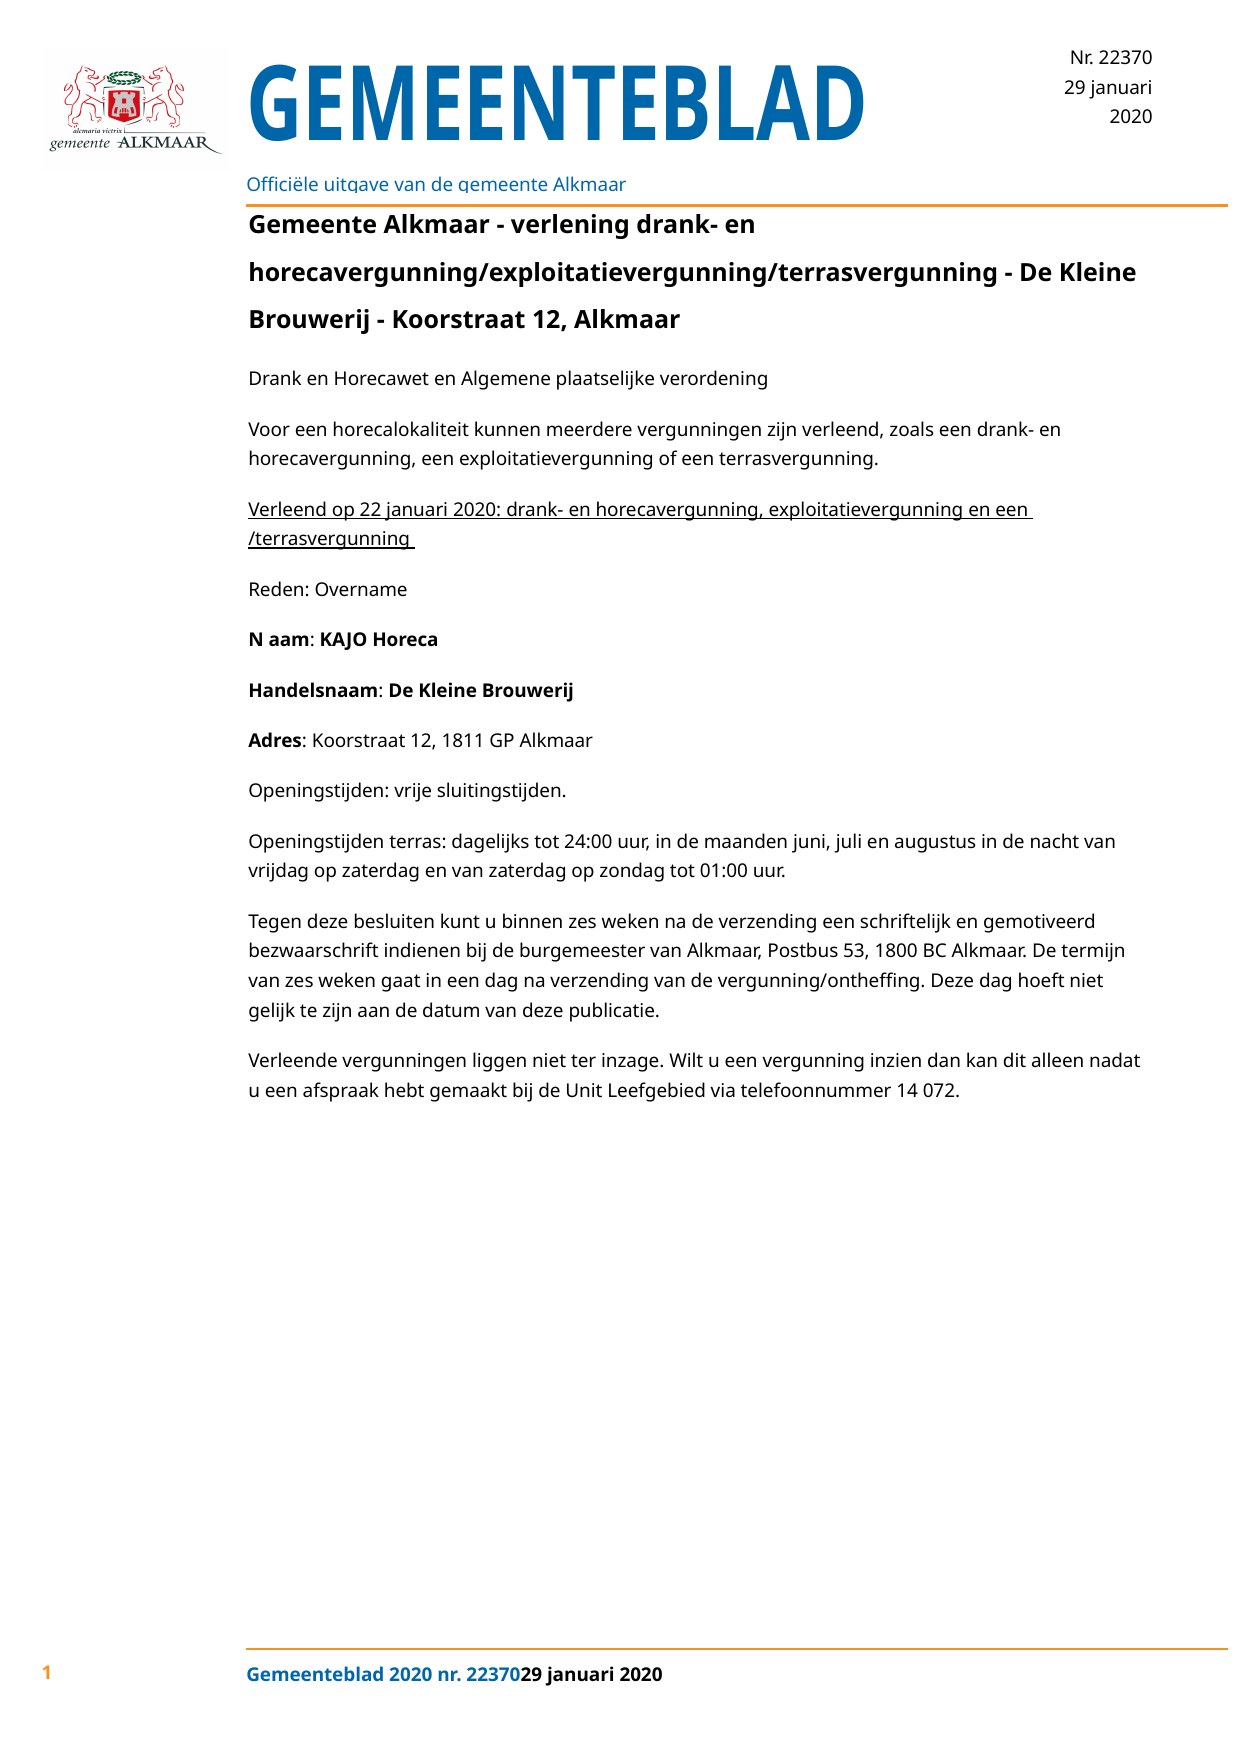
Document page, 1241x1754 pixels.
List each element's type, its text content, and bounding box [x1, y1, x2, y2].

text Openingstijden: vrije sluitingstijden. [248, 778, 1152, 803]
text Adres: Koorstraat 12, 1811 GP Alkmaar [248, 727, 1152, 753]
text Verleende vergunningen liggen niet ter inzage. Wilt u een vergunning inzien dan kan dit alleen nadat u een afspraak hebt gemaakt bij de Unit Leefgebied via telefoonnummer 14 072. [248, 1047, 1152, 1102]
text Tegen deze besluiten kunt u binnen zes weken na de verzending een schriftelijk en gemotiveerd bezwaarschrift indienen bij de burgemeester van Alkmaar, Postbus 53, 1800 BC Alkmaar. De termijn van zes weken gaat in een dag na verzending van de vergunning/ontheffing. Deze dag hoeft niet gelijk te zijn aan de datum van deze publicatie. [248, 908, 1152, 1022]
text Openingstijden terras: dagelijks tot 24:00 uur, in de maanden juni, juli en augustus in de nacht van vrijdag op zaterdag en van zaterdag op zondag tot 01:00 uur. [248, 828, 1152, 883]
text N aam: KAJO Horeca [248, 626, 1152, 652]
text Drank en Horecawet en Algemene plaatselijke verordening [248, 366, 1152, 391]
text Gemeente Alkmaar - verlening drank- en horecavergunning/exploitatievergunning/terrasvergunning - De Kleine Brouwerij - Koorstraat 12, Alkmaar [248, 207, 1152, 336]
text Verleend op 22 januari 2020: drank- en horecavergunning, exploitatievergunning en een /terrasvergunning [248, 496, 1152, 551]
text Voor een horecalokaliteit kunnen meerdere vergunningen zijn verleend, zoals een drank- en horecavergunning, een exploitatievergunning of een terrasvergunning. [248, 416, 1152, 471]
text Handelsnaam: De Kleine Brouwerij [248, 677, 1152, 702]
text Reden: Overname [248, 576, 1152, 602]
picture [41, 47, 231, 172]
